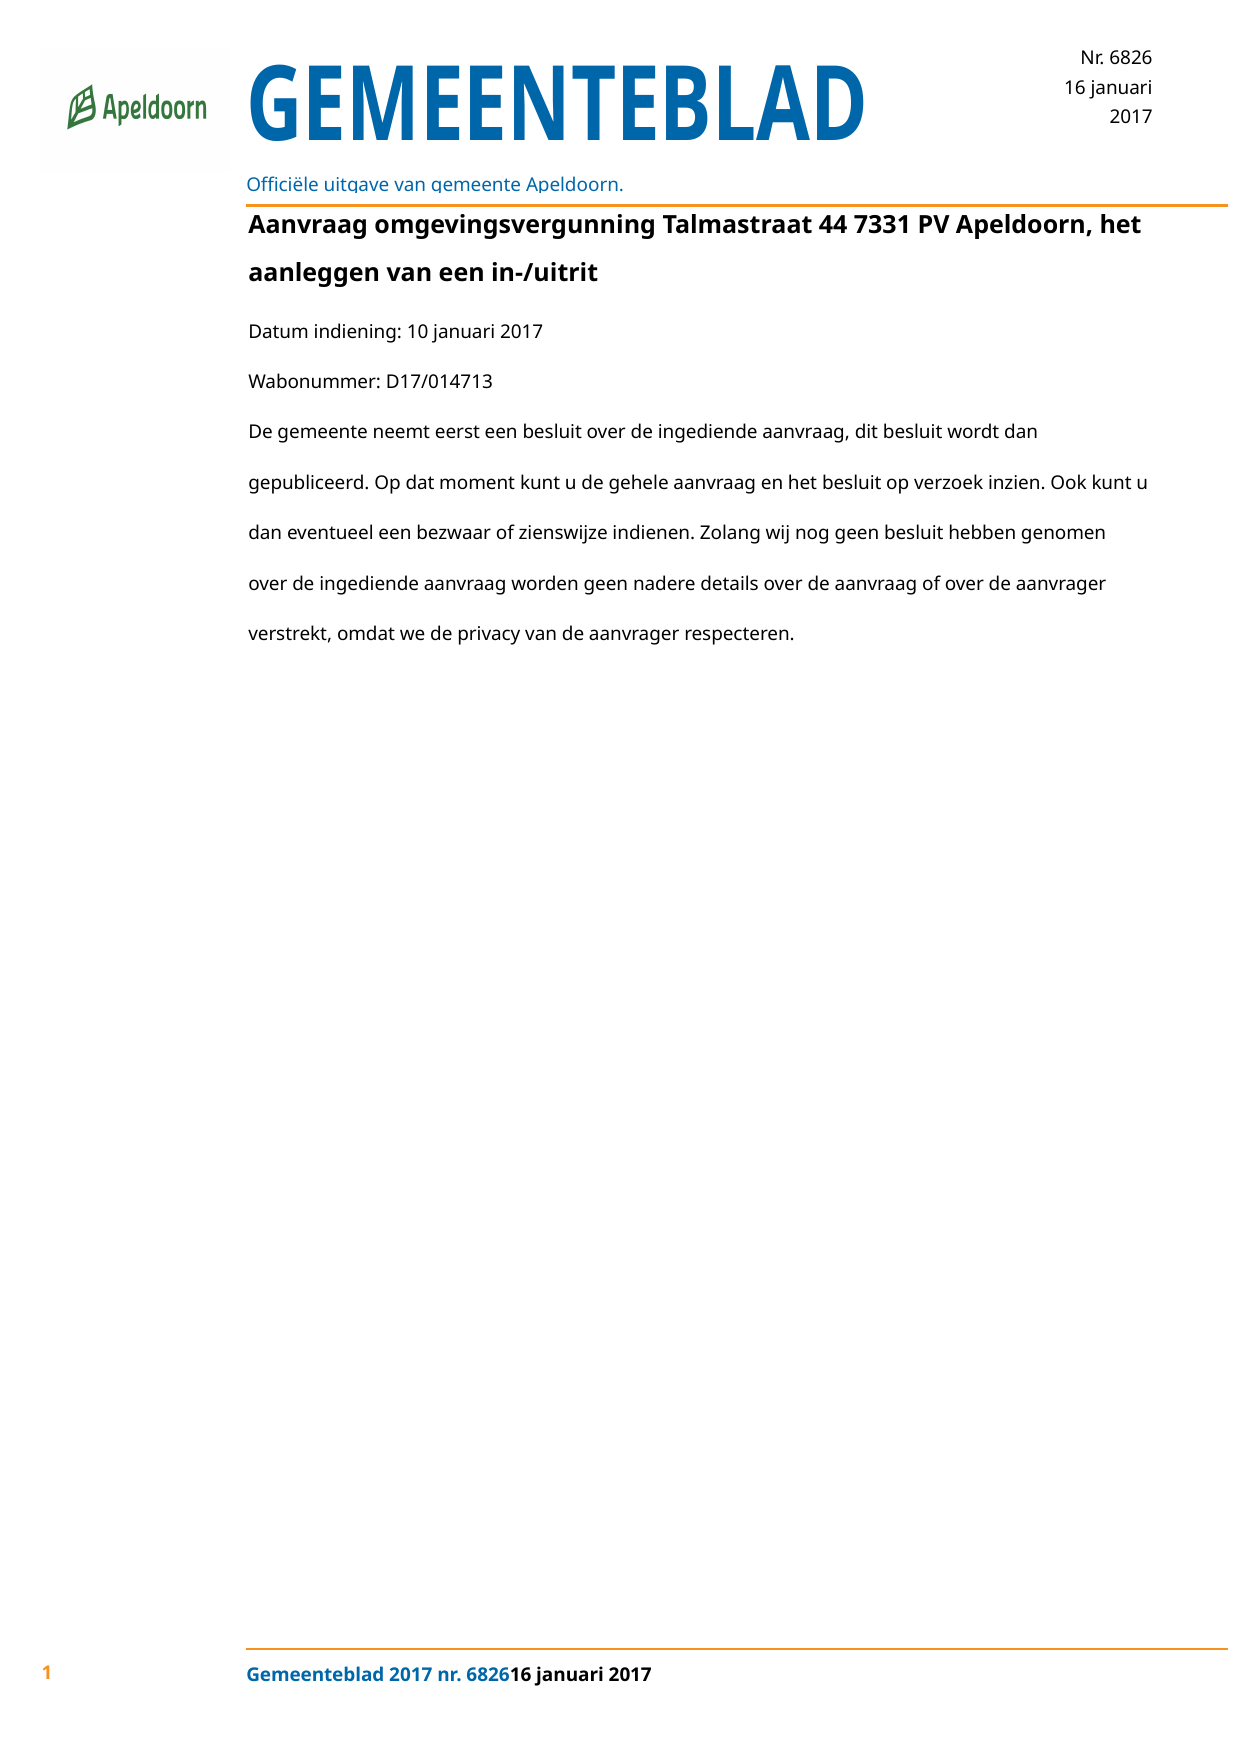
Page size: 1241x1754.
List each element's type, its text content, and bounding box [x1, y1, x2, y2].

text Aanvraag omgevingsvergunning Talmastraat 44 7331 PV Apeldoorn, het aanleggen van een in-/uitrit [248, 207, 1152, 288]
text De gemeente neemt eerst een besluit over de ingediende aanvraag, dit besluit wordt dan [248, 419, 1152, 444]
picture [41, 47, 231, 172]
text over de ingediende aanvraag worden geen nadere details over de aanvraag of over de aanvrager [248, 570, 1152, 596]
text gepubliceerd. Op dat moment kunt u de gehele aanvraag en het besluit op verzoek inzien. Ook kunt u [248, 469, 1152, 495]
text verstrekt, omdat we de privacy van de aanvrager respecteren. [248, 620, 1152, 646]
text dan eventueel een bezwaar of zienswijze indienen. Zolang wij nog geen besluit hebben genomen [248, 519, 1152, 545]
text Datum indiening: 10 januari 2017 [248, 318, 1152, 344]
text Wabonummer: D17/014713 [248, 368, 1152, 394]
